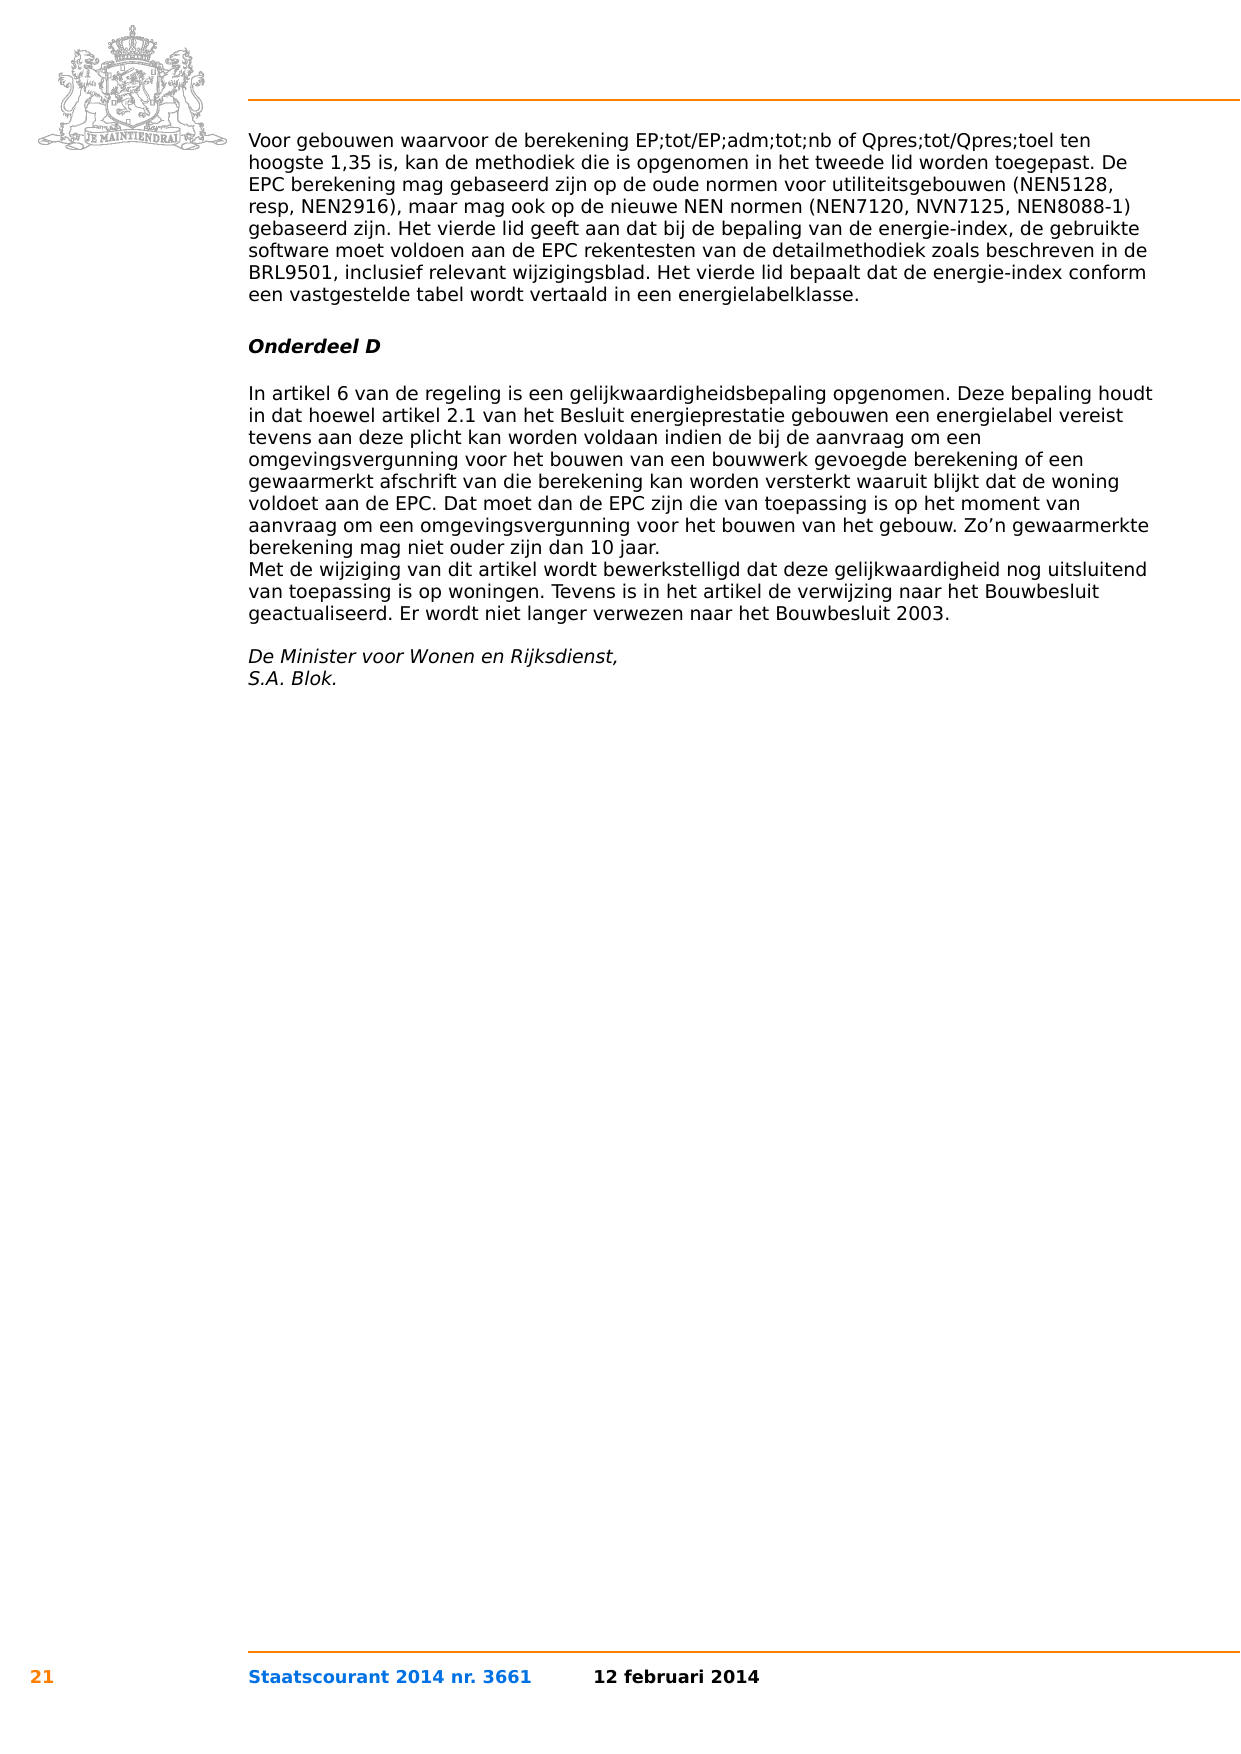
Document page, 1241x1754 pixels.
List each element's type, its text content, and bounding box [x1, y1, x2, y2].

picture [38, 25, 227, 150]
subtitle Onderdeel D [248, 336, 1163, 358]
text In artikel 6 van de regeling is een gelijkwaardigheidsbepaling opgenomen. Deze bepaling houdt in dat hoewel artikel 2.1 van het Besluit energieprestatie gebouwen een energielabel vereist tevens aan deze plicht kan worden voldaan indien de bij de aanvraag om een omgevingsvergunning voor het bouwen van een bouwwerk gevoegde berekening of een gewaarmerkt afschrift van die berekening kan worden versterkt waaruit blijkt dat de woning voldoet aan de EPC. Dat moet dan de EPC zijn die van toepassing is op het moment van aanvraag om een omgevingsvergunning voor het bouwen van het gebouw. Zo’n gewaarmerkte berekening mag niet ouder zijn dan 10 jaar. [248, 383, 1163, 558]
text Voor gebouwen waarvoor de berekening EP;tot/EP;adm;tot;nb of Qpres;tot/Qpres;toel ten hoogste 1,35 is, kan de methodiek die is opgenomen in het tweede lid worden toegepast. De EPC berekening mag gebaseerd zijn op de oude normen voor utiliteitsgebouwen (NEN5128, resp, NEN2916), maar mag ook op de nieuwe NEN normen (NEN7120, NVN7125, NEN8088-1) gebaseerd zijn. Het vierde lid geeft aan dat bij de bepaling van de energie-index, de gebruikte software moet voldoen aan de EPC rekentesten van de detailmethodiek zoals beschreven in de BRL9501, inclusief relevant wijzigingsblad. Het vierde lid bepaalt dat de energie-index conform een vastgestelde tabel wordt vertaald in een energielabelklasse. [248, 130, 1163, 306]
text Met de wijziging van dit artikel wordt bewerkstelligd dat deze gelijkwaardigheid nog uitsluitend van toepassing is op woningen. Tevens is in het artikel de verwijzing naar het Bouwbesluit geactualiseerd. Er wordt niet langer verwezen naar het Bouwbesluit 2003. [248, 558, 1163, 624]
text De Minister voor Wonen en Rijksdienst, S.A. Blok. [248, 646, 1163, 690]
